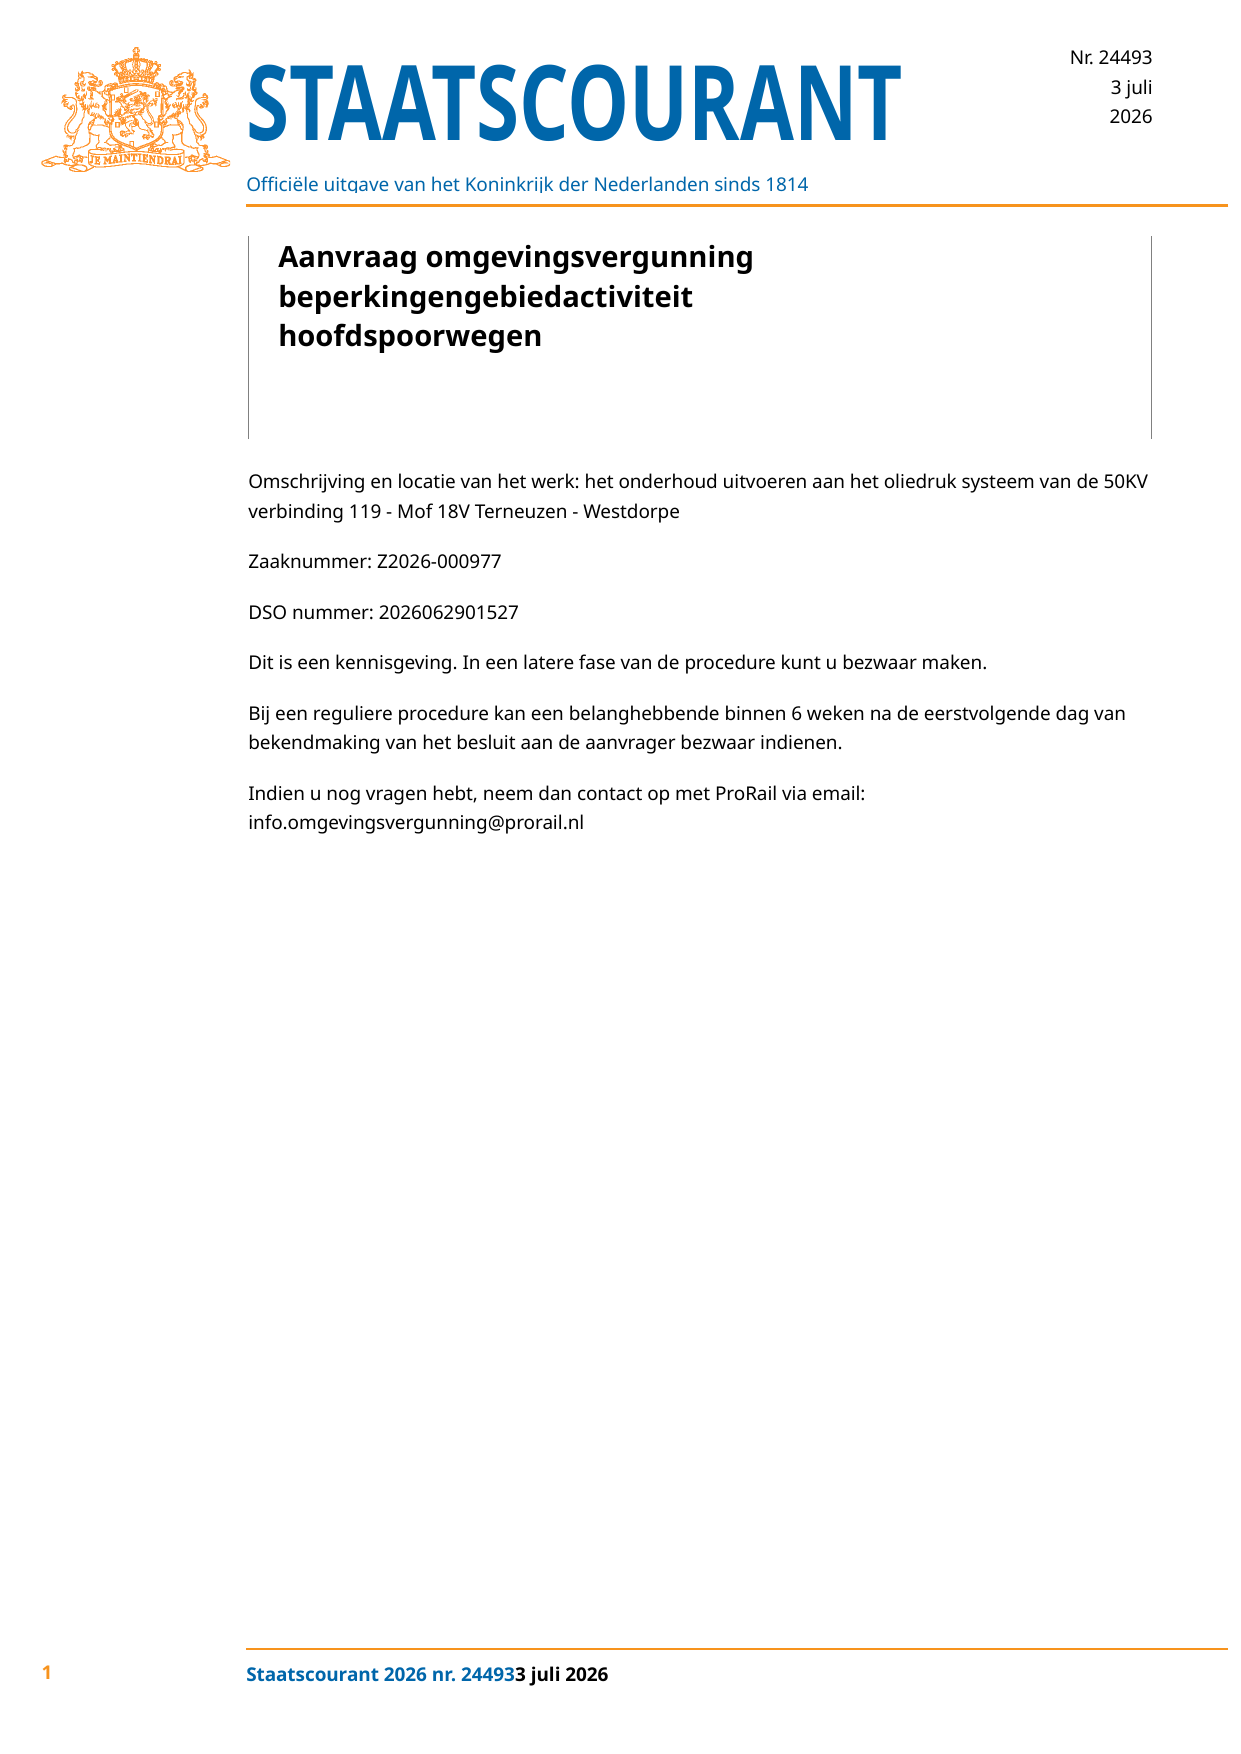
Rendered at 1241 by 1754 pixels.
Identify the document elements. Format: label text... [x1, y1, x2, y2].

text Bij een reguliere procedure kan een belanghebbende binnen 6 weken na de eerstvolgende dag van bekendmaking van het besluit aan de aanvrager bezwaar indienen. [248, 700, 1152, 755]
text Indien u nog vragen hebt, neem dan contact op met ProRail via email: info.omgevingsvergunning@prorail.nl [248, 780, 1152, 835]
text DSO nummer: 2026062901527 [248, 599, 1152, 625]
text Dit is een kennisgeving. In een latere fase van de procedure kunt u bezwaar maken. [248, 649, 1152, 675]
picture [41, 47, 231, 172]
picture [912, 236, 1090, 414]
table_header [850, 414, 1151, 439]
table_header [1090, 236, 1151, 413]
text Omschrijving en locatie van het werk: het onderhoud uitvoeren aan het oliedruk systeem van de 50KV verbinding 119 - Mof 18V Terneuzen - Westdorpe [248, 469, 1152, 524]
table_header [850, 236, 912, 413]
table_header Aanvraag omgevingsvergunning beperkingengebiedactiviteit hoofdspoorwegen [249, 236, 850, 439]
text Zaaknummer: Z2026-000977 [248, 549, 1152, 574]
